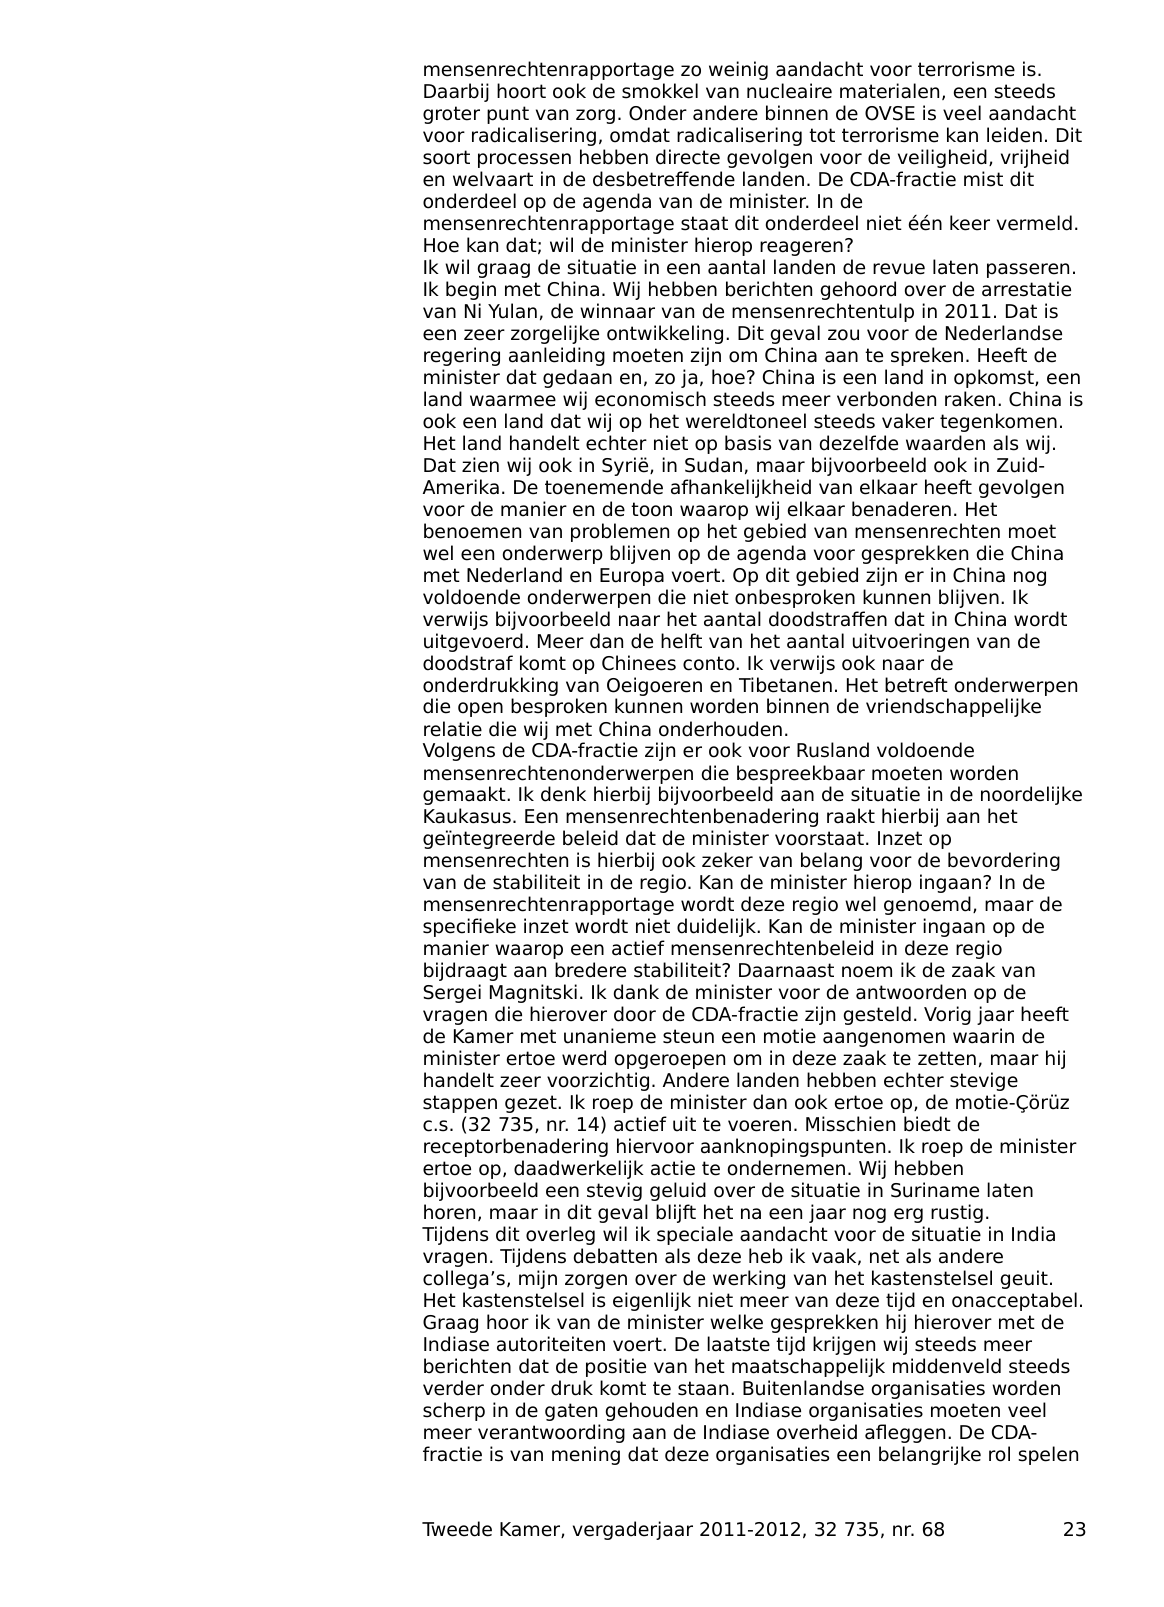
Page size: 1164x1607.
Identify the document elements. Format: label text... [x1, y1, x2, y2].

text Tijdens dit overleg wil ik speciale aandacht voor de situatie in India vragen. Tijdens debatten als deze heb ik vaak, net als andere collega’s, mijn zorgen over de werking van het kastenstelsel geuit. Het kastenstelsel is eigenlijk niet meer van deze tijd en onacceptabel. Graag hoor ik van de minister welke gesprekken hij hierover met de Indiase autoriteiten voert. De laatste tijd krijgen wij steeds meer berichten dat de positie van het maatschappelijk middenveld steeds verder onder druk komt te staan. Buitenlandse organisaties worden scherp in de gaten gehouden en Indiase organisaties moeten veel meer verantwoording aan de Indiase overheid afleggen. De CDA-fractie is van mening dat deze organisaties een belangrijke rol spelen [422, 1224, 1087, 1466]
text mensenrechtenrapportage zo weinig aandacht voor terrorisme is. Daarbij hoort ook de smokkel van nucleaire materialen, een steeds groter punt van zorg. Onder andere binnen de OVSE is veel aandacht voor radicalisering, omdat radicalisering tot terrorisme kan leiden. Dit soort processen hebben directe gevolgen voor de veiligheid, vrijheid en welvaart in de desbetreffende landen. De CDA-fractie mist dit onderdeel op de agenda van de minister. In de mensenrechtenrapportage staat dit onderdeel niet één keer vermeld. Hoe kan dat; wil de minister hierop reageren? [422, 59, 1087, 257]
text Ik wil graag de situatie in een aantal landen de revue laten passeren. Ik begin met China. Wij hebben berichten gehoord over de arrestatie van Ni Yulan, de winnaar van de mensenrechtentulp in 2011. Dat is een zeer zorgelijke ontwikkeling. Dit geval zou voor de Nederlandse regering aanleiding moeten zijn om China aan te spreken. Heeft de minister dat gedaan en, zo ja, hoe? China is een land in opkomst, een land waarmee wij economisch steeds meer verbonden raken. China is ook een land dat wij op het wereldtoneel steeds vaker tegenkomen. Het land handelt echter niet op basis van dezelfde waarden als wij. Dat zien wij ook in Syrië, in Sudan, maar bijvoorbeeld ook in Zuid-Amerika. De toenemende afhankelijkheid van elkaar heeft gevolgen voor de manier en de toon waarop wij elkaar benaderen. Het benoemen van problemen op het gebied van mensenrechten moet wel een onderwerp blijven op de agenda voor gesprekken die China met Nederland en Europa voert. Op dit gebied zijn er in China nog voldoende onderwerpen die niet onbesproken kunnen blijven. Ik verwijs bijvoorbeeld naar het aantal doodstraffen dat in China wordt uitgevoerd. Meer dan de helft van het aantal uitvoeringen van de doodstraf komt op Chinees conto. Ik verwijs ook naar de onderdrukking van Oeigoeren en Tibetanen. Het betreft onderwerpen die open besproken kunnen worden binnen de vriendschappelijke relatie die wij met China onderhouden. [422, 257, 1087, 740]
text Volgens de CDA-fractie zijn er ook voor Rusland voldoende mensenrechtenonderwerpen die bespreekbaar moeten worden gemaakt. Ik denk hierbij bijvoorbeeld aan de situatie in de noordelijke Kaukasus. Een mensenrechtenbenadering raakt hierbij aan het geïntegreerde beleid dat de minister voorstaat. Inzet op mensenrechten is hierbij ook zeker van belang voor de bevordering van de stabiliteit in de regio. Kan de minister hierop ingaan? In de mensenrechtenrapportage wordt deze regio wel genoemd, maar de specifieke inzet wordt niet duidelijk. Kan de minister ingaan op de manier waarop een actief mensenrechtenbeleid in deze regio bijdraagt aan bredere stabiliteit? Daarnaast noem ik de zaak van Sergei Magnitski. Ik dank de minister voor de antwoorden op de vragen die hierover door de CDA-fractie zijn gesteld. Vorig jaar heeft de Kamer met unanieme steun een motie aangenomen waarin de minister ertoe werd opgeroepen om in deze zaak te zetten, maar hij handelt zeer voorzichtig. Andere landen hebben echter stevige stappen gezet. Ik roep de minister dan ook ertoe op, de motie-Çörüz c.s. (32 735, nr. 14) actief uit te voeren. Misschien biedt de receptorbenadering hiervoor aanknopingspunten. Ik roep de minister ertoe op, daadwerkelijk actie te ondernemen. Wij hebben bijvoorbeeld een stevig geluid over de situatie in Suriname laten horen, maar in dit geval blijft het na een jaar nog erg rustig. [422, 740, 1087, 1224]
